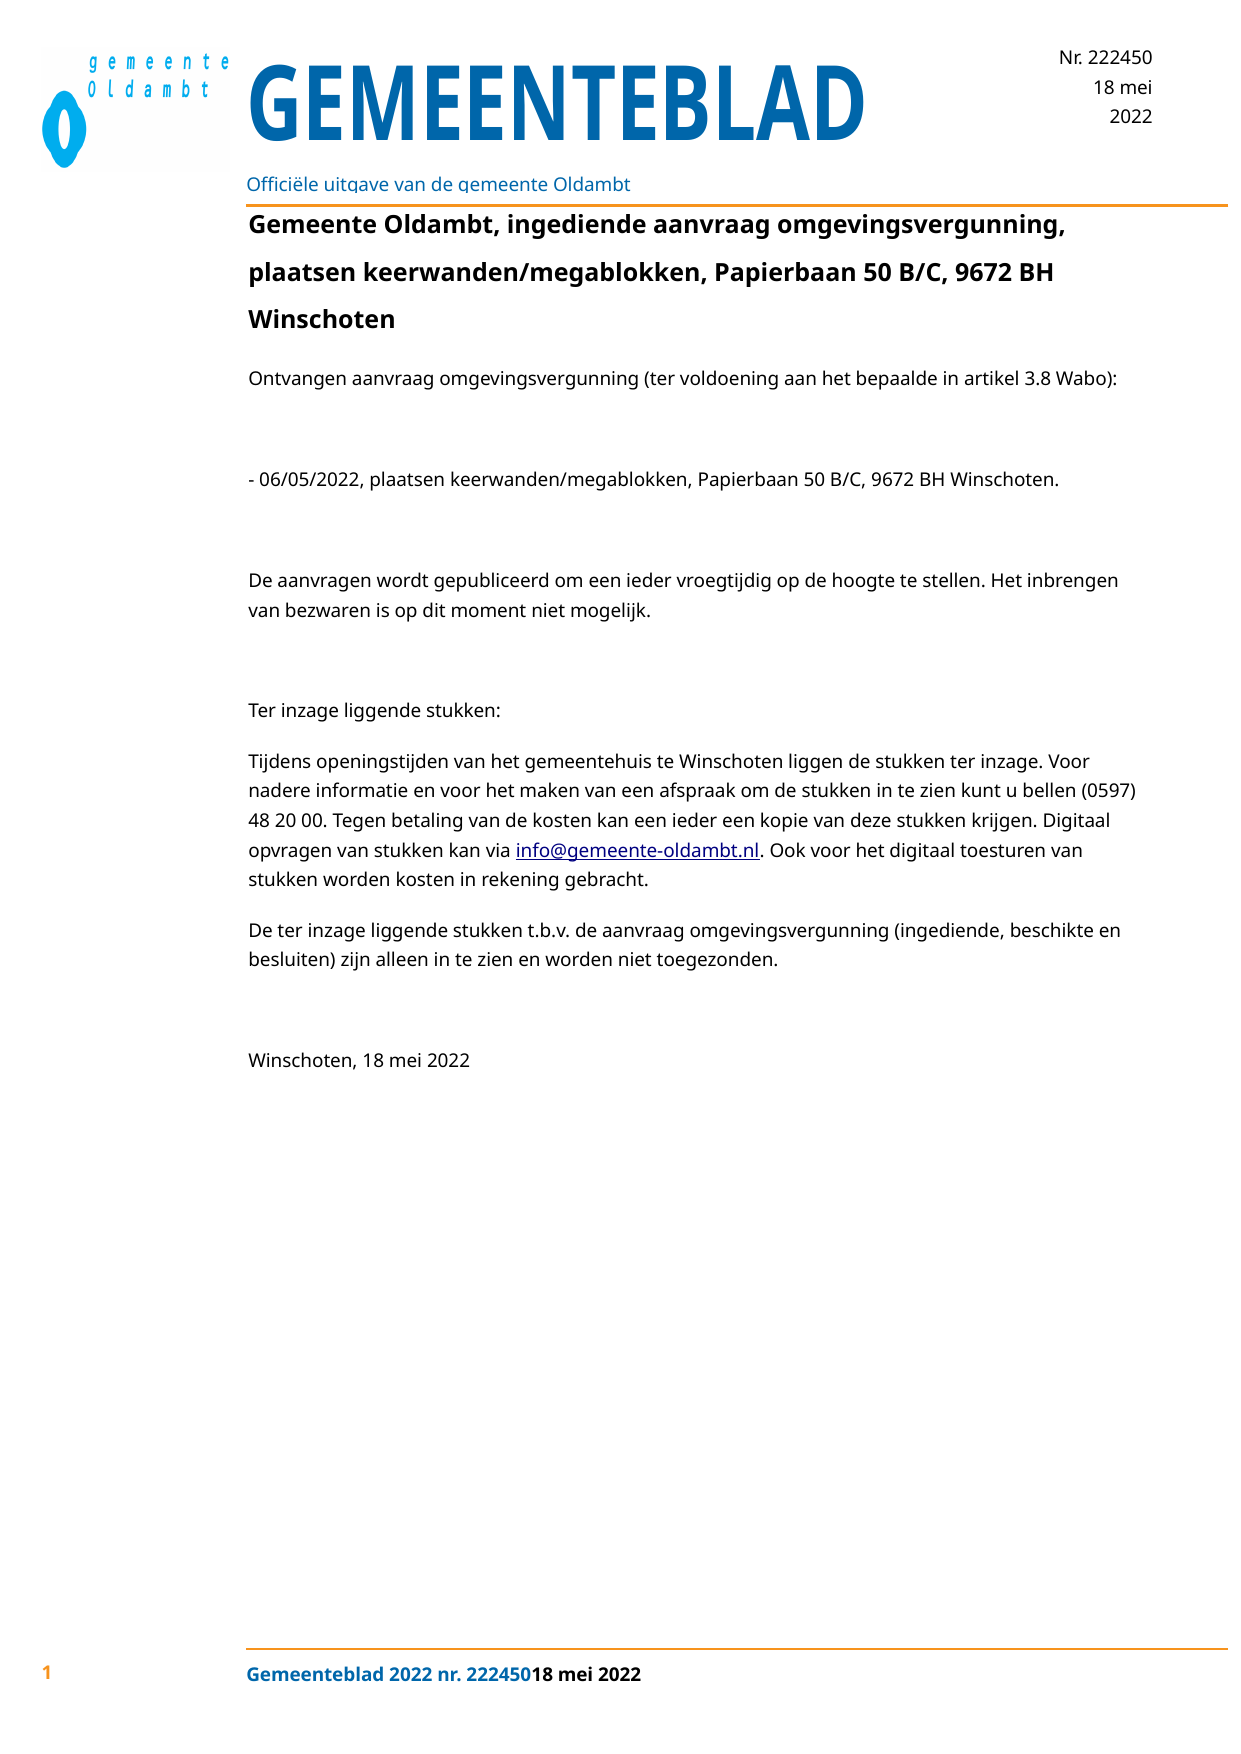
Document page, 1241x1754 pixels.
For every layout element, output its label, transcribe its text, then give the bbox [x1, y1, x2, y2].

text Ontvangen aanvraag omgevingsvergunning (ter voldoening aan het bepaalde in artikel 3.8 Wabo): [248, 366, 1152, 391]
text - 06/05/2022, plaatsen keerwanden/megablokken, Papierbaan 50 B/C, 9672 BH Winschoten. [248, 466, 1152, 492]
text De ter inzage liggende stukken t.b.v. de aanvraag omgevingsvergunning (ingediende, beschikte en besluiten) zijn alleen in te zien en worden niet toegezonden. [248, 917, 1152, 972]
text Winschoten, 18 mei 2022 [248, 1047, 1152, 1073]
text De aanvragen wordt gepubliceerd om een ieder vroegtijdig op de hoogte te stellen. Het inbrengen van bezwaren is op dit moment niet mogelijk. [248, 567, 1152, 622]
text Gemeente Oldambt, ingediende aanvraag omgevingsvergunning, plaatsen keerwanden/megablokken, Papierbaan 50 B/C, 9672 BH Winschoten [248, 207, 1152, 336]
text Ter inzage liggende stukken: [248, 698, 1152, 723]
picture [41, 47, 231, 172]
text Tijdens openingstijden van het gemeentehuis te Winschoten liggen de stukken ter inzage. Voor nadere informatie en voor het maken van een afspraak om de stukken in te zien kunt u bellen (0597) 48 20 00. Tegen betaling van de kosten kan een ieder een kopie van deze stukken krijgen. Digitaal opvragen van stukken kan via info@gemeente-oldambt.nl. Ook voor het digitaal toesturen van stukken worden kosten in rekening gebracht. [248, 748, 1152, 892]
